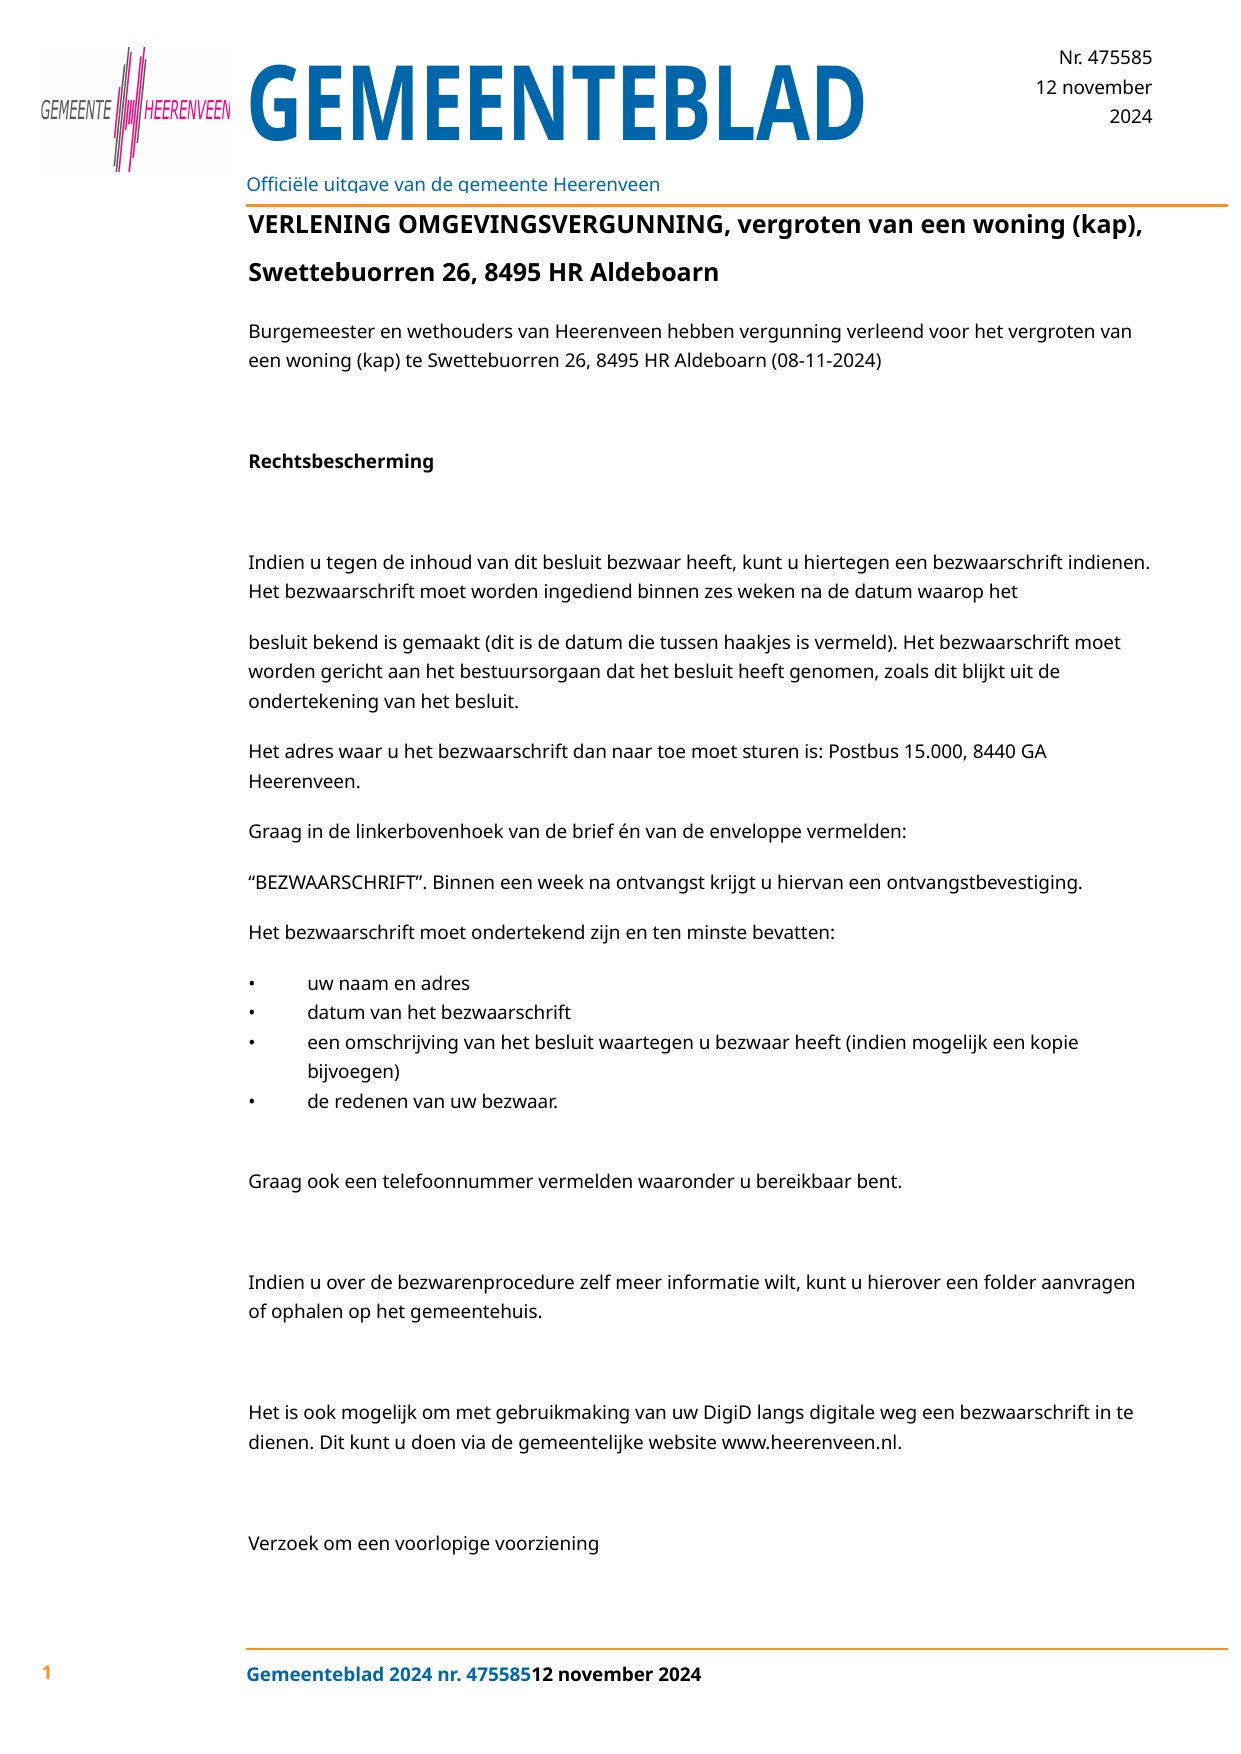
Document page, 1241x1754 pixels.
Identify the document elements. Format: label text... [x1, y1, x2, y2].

text Burgemeester en wethouders van Heerenveen hebben vergunning verleend voor het vergroten van een woning (kap) te Swettebuorren 26, 8495 HR Aldeboarn (08-11-2024) [248, 318, 1152, 373]
text Graag ook een telefoonnummer vermelden waaronder u bereikbaar bent. [248, 1168, 1152, 1194]
text Rechtsbescherming [248, 448, 1152, 474]
text Graag in de linkerbovenhoek van de brief én van de enveloppe vermelden: [248, 819, 1152, 844]
text besluit bekend is gemaakt (dit is de datum die tussen haakjes is vermeld). Het bezwaarschrift moet worden gericht aan het bestuursorgaan dat het besluit heeft genomen, zoals dit blijkt uit de ondertekening van het besluit. [248, 629, 1152, 714]
text Indien u tegen de inhoud van dit besluit bezwaar heeft, kunt u hiertegen een bezwaarschrift indienen. Het bezwaarschrift moet worden ingediend binnen zes weken na de datum waarop het [248, 549, 1152, 604]
text Verzoek om een voorlopige voorziening [248, 1530, 1152, 1556]
text Indien u over de bezwarenprocedure zelf meer informatie wilt, kunt u hierover een folder aanvragen of ophalen op het gemeentehuis. [248, 1269, 1152, 1324]
picture [41, 47, 231, 172]
text Het is ook mogelijk om met gebruikmaking van uw DigiD langs digitale weg een bezwaarschrift in te dienen. Dit kunt u doen via de gemeentelijke website www.heerenveen.nl. [248, 1399, 1152, 1455]
text Het adres waar u het bezwaarschrift dan naar toe moet sturen is: Postbus 15.000, 8440 GA Heerenveen. [248, 739, 1152, 794]
text Het bezwaarschrift moet ondertekend zijn en ten minste bevatten: [248, 919, 1152, 945]
list een omschrijving van het besluit waartegen u bezwaar heeft (indien mogelijk een kopie bijvoegen) [248, 1029, 1152, 1084]
list de redenen van uw bezwaar. [248, 1088, 1152, 1114]
text “BEZWAARSCHRIFT”. Binnen een week na ontvangst krijgt u hiervan een ontvangstbevestiging. [248, 869, 1152, 895]
text VERLENING OMGEVINGSVERGUNNING, vergroten van een woning (kap), Swettebuorren 26, 8495 HR Aldeboarn [248, 207, 1152, 288]
list uw naam en adres [248, 970, 1152, 996]
list datum van het bezwaarschrift [248, 999, 1152, 1025]
